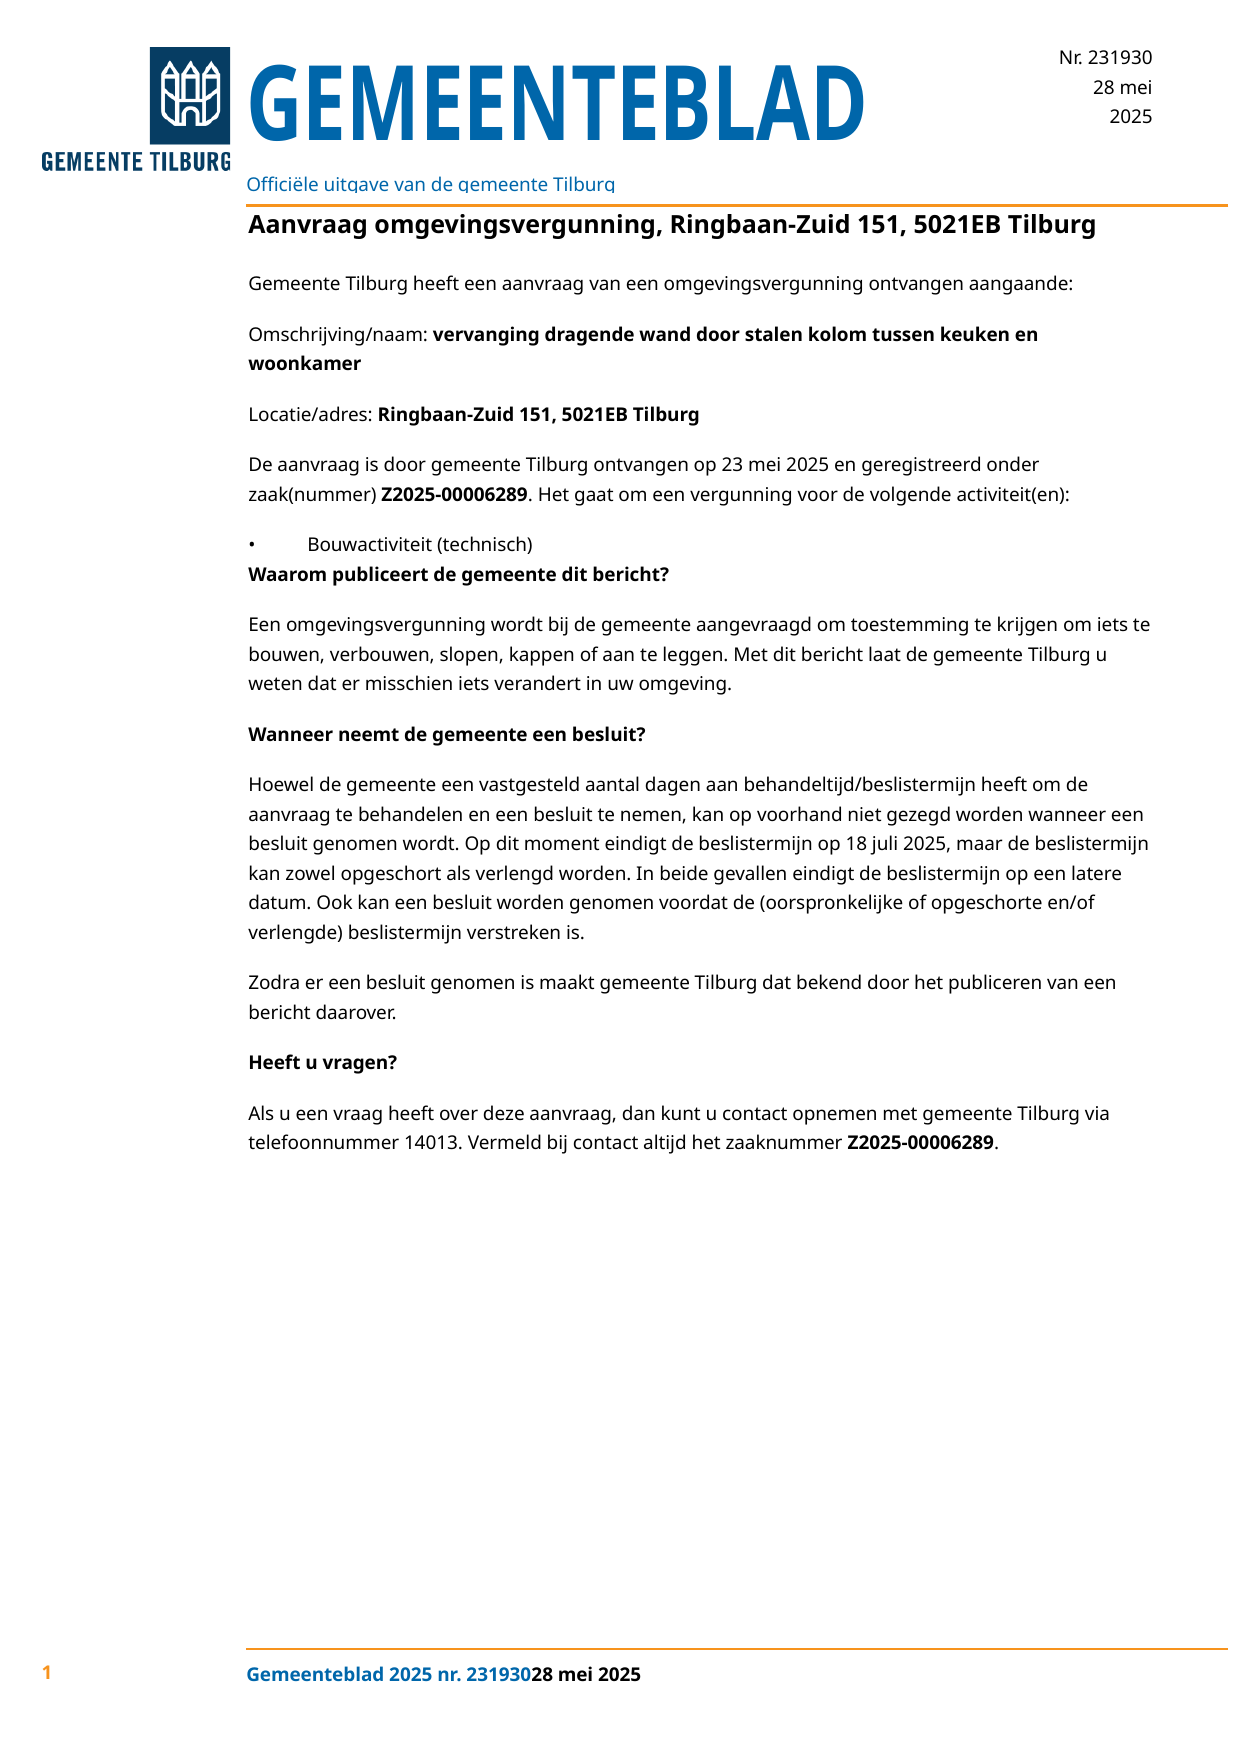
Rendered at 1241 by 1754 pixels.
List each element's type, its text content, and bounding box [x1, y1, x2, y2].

list Bouwactiviteit (technisch) [248, 531, 1152, 557]
text Heeft u vragen? [248, 1049, 1152, 1075]
text Gemeente Tilburg heeft een aanvraag van een omgevingsvergunning ontvangen aangaande: [248, 270, 1152, 296]
picture [41, 47, 231, 172]
text Zodra er een besluit genomen is maakt gemeente Tilburg dat bekend door het publiceren van een bericht daarover. [248, 969, 1152, 1025]
text Locatie/adres: Ringbaan-Zuid 151, 5021EB Tilburg [248, 401, 1152, 426]
text De aanvraag is door gemeente Tilburg ontvangen op 23 mei 2025 en geregistreerd onder zaak(nummer) Z2025-00006289. Het gaat om een vergunning voor de volgende activiteit(en): [248, 451, 1152, 506]
text Wanneer neemt de gemeente een besluit? [248, 721, 1152, 746]
text Hoewel de gemeente een vastgesteld aantal dagen aan behandeltijd/beslistermijn heeft om de aanvraag te behandelen en een besluit te nemen, kan op voorhand niet gezegd worden wanneer een besluit genomen wordt. Op dit moment eindigt de beslistermijn op 18 juli 2025, maar de beslistermijn kan zowel opgeschort als verlengd worden. In beide gevallen eindigt de beslistermijn op een latere datum. Ook kan een besluit worden genomen voordat de (oorspronkelijke of opgeschorte en/of verlengde) beslistermijn verstreken is. [248, 771, 1152, 945]
text Een omgevingsvergunning wordt bij de gemeente aangevraagd om toestemming te krijgen om iets te bouwen, verbouwen, slopen, kappen of aan te leggen. Met dit bericht laat de gemeente Tilburg u weten dat er misschien iets verandert in uw omgeving. [248, 611, 1152, 696]
text Als u een vraag heeft over deze aanvraag, dan kunt u contact opnemen met gemeente Tilburg via telefoonnummer 14013. Vermeld bij contact altijd het zaaknummer Z2025-00006289. [248, 1100, 1152, 1155]
text Aanvraag omgevingsvergunning, Ringbaan-Zuid 151, 5021EB Tilburg [248, 207, 1152, 241]
text Omschrijving/naam: vervanging dragende wand door stalen kolom tussen keuken en woonkamer [248, 321, 1152, 376]
text Waarom publiceert de gemeente dit bericht? [248, 561, 1152, 586]
